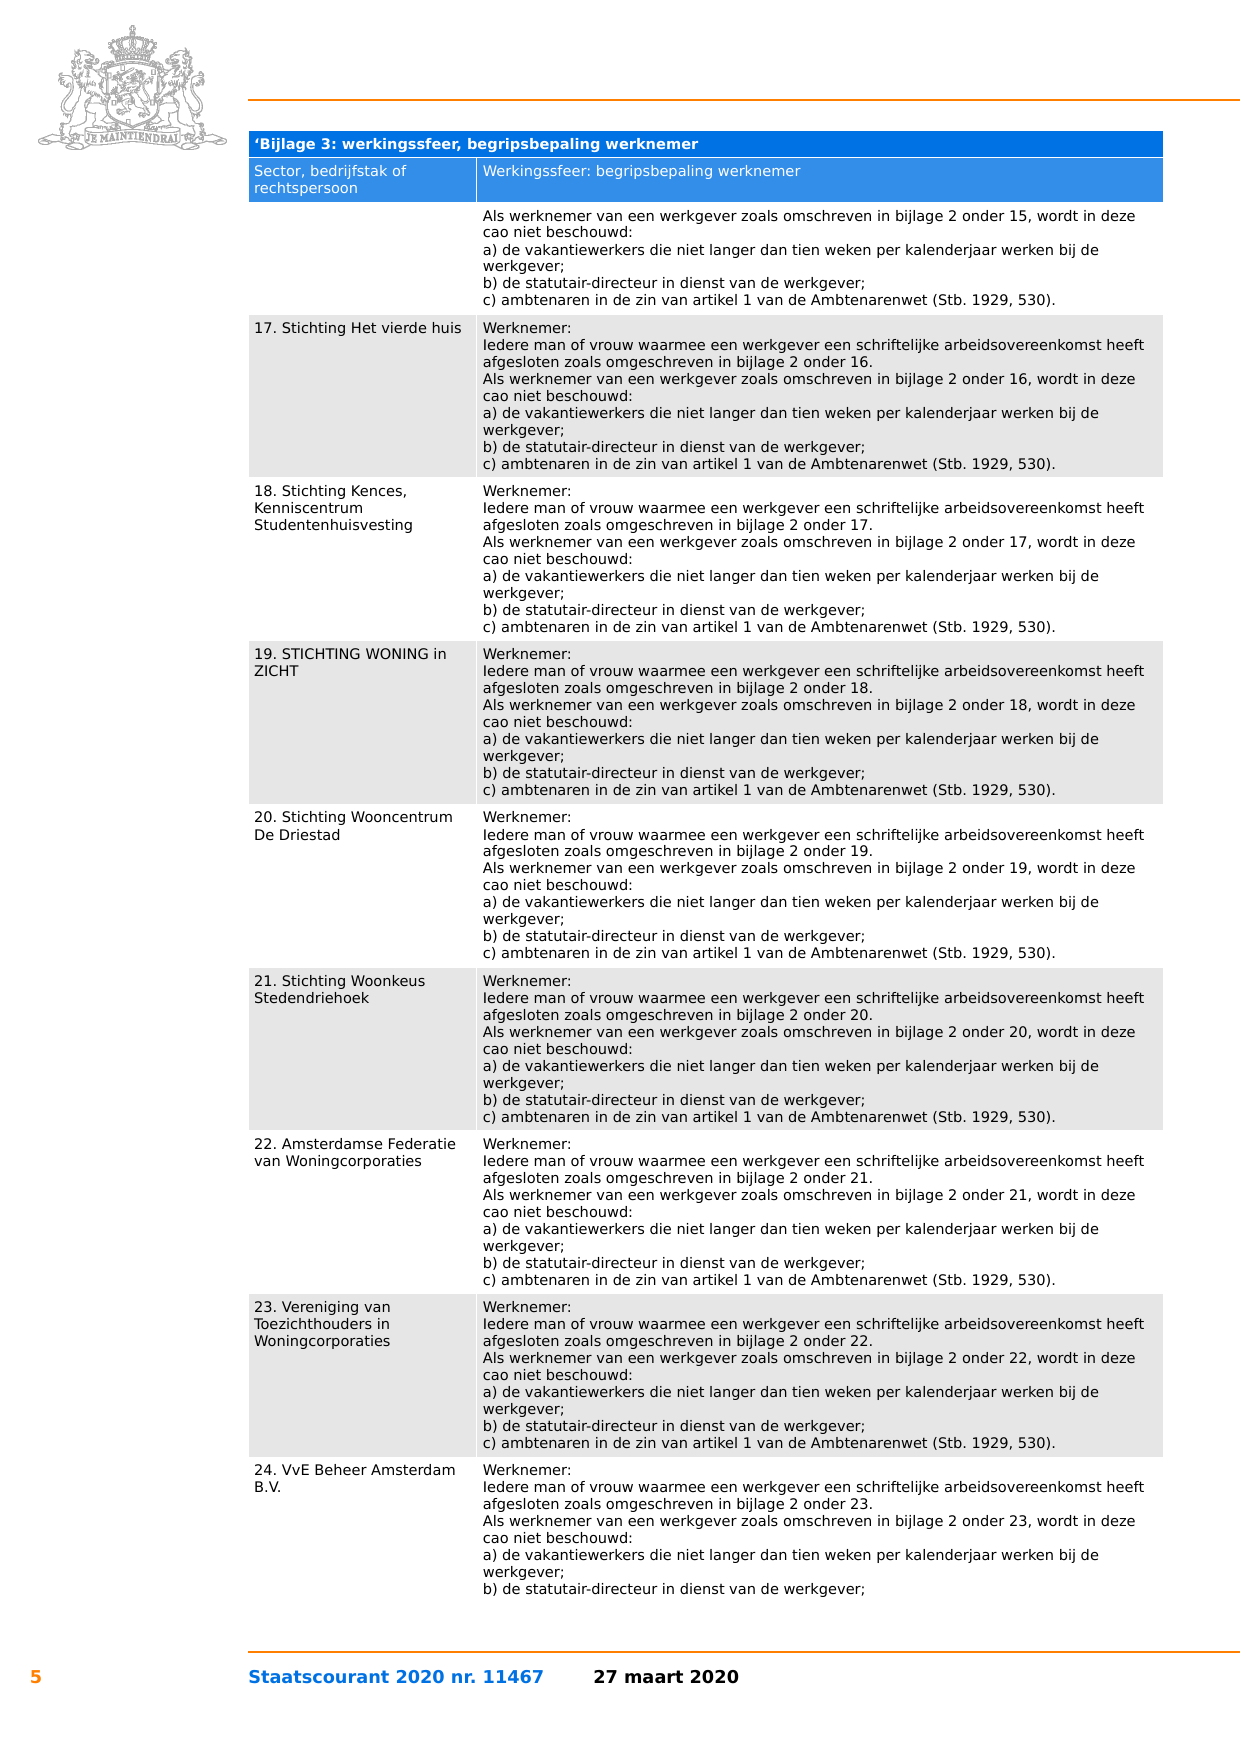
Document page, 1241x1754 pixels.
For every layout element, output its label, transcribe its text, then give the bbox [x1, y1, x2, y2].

table_cell Werknemer: Iedere man of vrouw waarmee een werkgever een schriftelijke arbeidsovereenkomst heeft afgesloten zoals omgeschreven in bijlage 2 onder 19. Als werknemer van een werkgever zoals omschreven in bijlage 2 onder 19, wordt in deze cao niet beschouwd: a) de vakantiewerkers die niet langer dan tien weken per kalenderjaar werken bij de werkgever; b) de statutair-directeur in dienst van de werkgever; c) ambtenaren in de zin van artikel 1 van de Ambtenarenwet (Stb. 1929, 530). [477, 805, 1163, 967]
table_cell [249, 203, 476, 314]
table_cell Werknemer: Iedere man of vrouw waarmee een werkgever een schriftelijke arbeidsovereenkomst heeft afgesloten zoals omgeschreven in bijlage 2 onder 21. Als werknemer van een werkgever zoals omschreven in bijlage 2 onder 21, wordt in deze cao niet beschouwd: a) de vakantiewerkers die niet langer dan tien weken per kalenderjaar werken bij de werkgever; b) de statutair-directeur in dienst van de werkgever; c) ambtenaren in de zin van artikel 1 van de Ambtenarenwet (Stb. 1929, 530). [477, 1131, 1163, 1293]
table_cell 19. STICHTING WONING in ZICHT [249, 641, 476, 804]
table_cell Werknemer: Iedere man of vrouw waarmee een werkgever een schriftelijke arbeidsovereenkomst heeft afgesloten zoals omgeschreven in bijlage 2 onder 20. Als werknemer van een werkgever zoals omschreven in bijlage 2 onder 20, wordt in deze cao niet beschouwd: a) de vakantiewerkers die niet langer dan tien weken per kalenderjaar werken bij de werkgever; b) de statutair-directeur in dienst van de werkgever; c) ambtenaren in de zin van artikel 1 van de Ambtenarenwet (Stb. 1929, 530). [477, 968, 1163, 1130]
table_cell 17. Stichting Het vierde huis [249, 315, 476, 477]
table_cell Als werknemer van een werkgever zoals omschreven in bijlage 2 onder 15, wordt in deze cao niet beschouwd: a) de vakantiewerkers die niet langer dan tien weken per kalenderjaar werken bij de werkgever; b) de statutair-directeur in dienst van de werkgever; c) ambtenaren in de zin van artikel 1 van de Ambtenarenwet (Stb. 1929, 530). [477, 203, 1163, 314]
table_cell Werknemer: Iedere man of vrouw waarmee een werkgever een schriftelijke arbeidsovereenkomst heeft afgesloten zoals omgeschreven in bijlage 2 onder 17. Als werknemer van een werkgever zoals omschreven in bijlage 2 onder 17, wordt in deze cao niet beschouwd: a) de vakantiewerkers die niet langer dan tien weken per kalenderjaar werken bij de werkgever; b) de statutair-directeur in dienst van de werkgever; c) ambtenaren in de zin van artikel 1 van de Ambtenarenwet (Stb. 1929, 530). [477, 478, 1163, 640]
table_cell Sector, bedrijfstak of rechtspersoon [249, 158, 476, 202]
table_cell 18. Stichting Kences, Kenniscentrum Studentenhuisvesting [249, 478, 476, 640]
table_cell Werkingssfeer: begripsbepaling werknemer [477, 158, 1163, 202]
table_cell 22. Amsterdamse Federatie van Woningcorporaties [249, 1131, 476, 1293]
table_header ‘Bijlage 3: werkingssfeer, begripsbepaling werknemer [249, 131, 1163, 157]
table_cell 20. Stichting Wooncentrum De Driestad [249, 805, 476, 967]
table_cell Werknemer: Iedere man of vrouw waarmee een werkgever een schriftelijke arbeidsovereenkomst heeft afgesloten zoals omgeschreven in bijlage 2 onder 22. Als werknemer van een werkgever zoals omschreven in bijlage 2 onder 22, wordt in deze cao niet beschouwd: a) de vakantiewerkers die niet langer dan tien weken per kalenderjaar werken bij de werkgever; b) de statutair-directeur in dienst van de werkgever; c) ambtenaren in de zin van artikel 1 van de Ambtenarenwet (Stb. 1929, 530). [477, 1294, 1163, 1457]
table_cell Werknemer: Iedere man of vrouw waarmee een werkgever een schriftelijke arbeidsovereenkomst heeft afgesloten zoals omgeschreven in bijlage 2 onder 16. Als werknemer van een werkgever zoals omschreven in bijlage 2 onder 16, wordt in deze cao niet beschouwd: a) de vakantiewerkers die niet langer dan tien weken per kalenderjaar werken bij de werkgever; b) de statutair-directeur in dienst van de werkgever; c) ambtenaren in de zin van artikel 1 van de Ambtenarenwet (Stb. 1929, 530). [477, 315, 1163, 477]
table_cell Werknemer: Iedere man of vrouw waarmee een werkgever een schriftelijke arbeidsovereenkomst heeft afgesloten zoals omgeschreven in bijlage 2 onder 18. Als werknemer van een werkgever zoals omschreven in bijlage 2 onder 18, wordt in deze cao niet beschouwd: a) de vakantiewerkers die niet langer dan tien weken per kalenderjaar werken bij de werkgever; b) de statutair-directeur in dienst van de werkgever; c) ambtenaren in de zin van artikel 1 van de Ambtenarenwet (Stb. 1929, 530). [477, 641, 1163, 804]
table_cell Werknemer: Iedere man of vrouw waarmee een werkgever een schriftelijke arbeidsovereenkomst heeft afgesloten zoals omgeschreven in bijlage 2 onder 23. Als werknemer van een werkgever zoals omschreven in bijlage 2 onder 23, wordt in deze cao niet beschouwd: a) de vakantiewerkers die niet langer dan tien weken per kalenderjaar werken bij de werkgever; b) de statutair-directeur in dienst van de werkgever; [477, 1458, 1163, 1603]
table_cell 23. Vereniging van Toezichthouders in Woningcorporaties [249, 1294, 476, 1457]
picture [38, 25, 227, 150]
table_cell 24. VvE Beheer Amsterdam B.V. [249, 1458, 476, 1603]
table_cell 21. Stichting Woonkeus Stedendriehoek [249, 968, 476, 1130]
